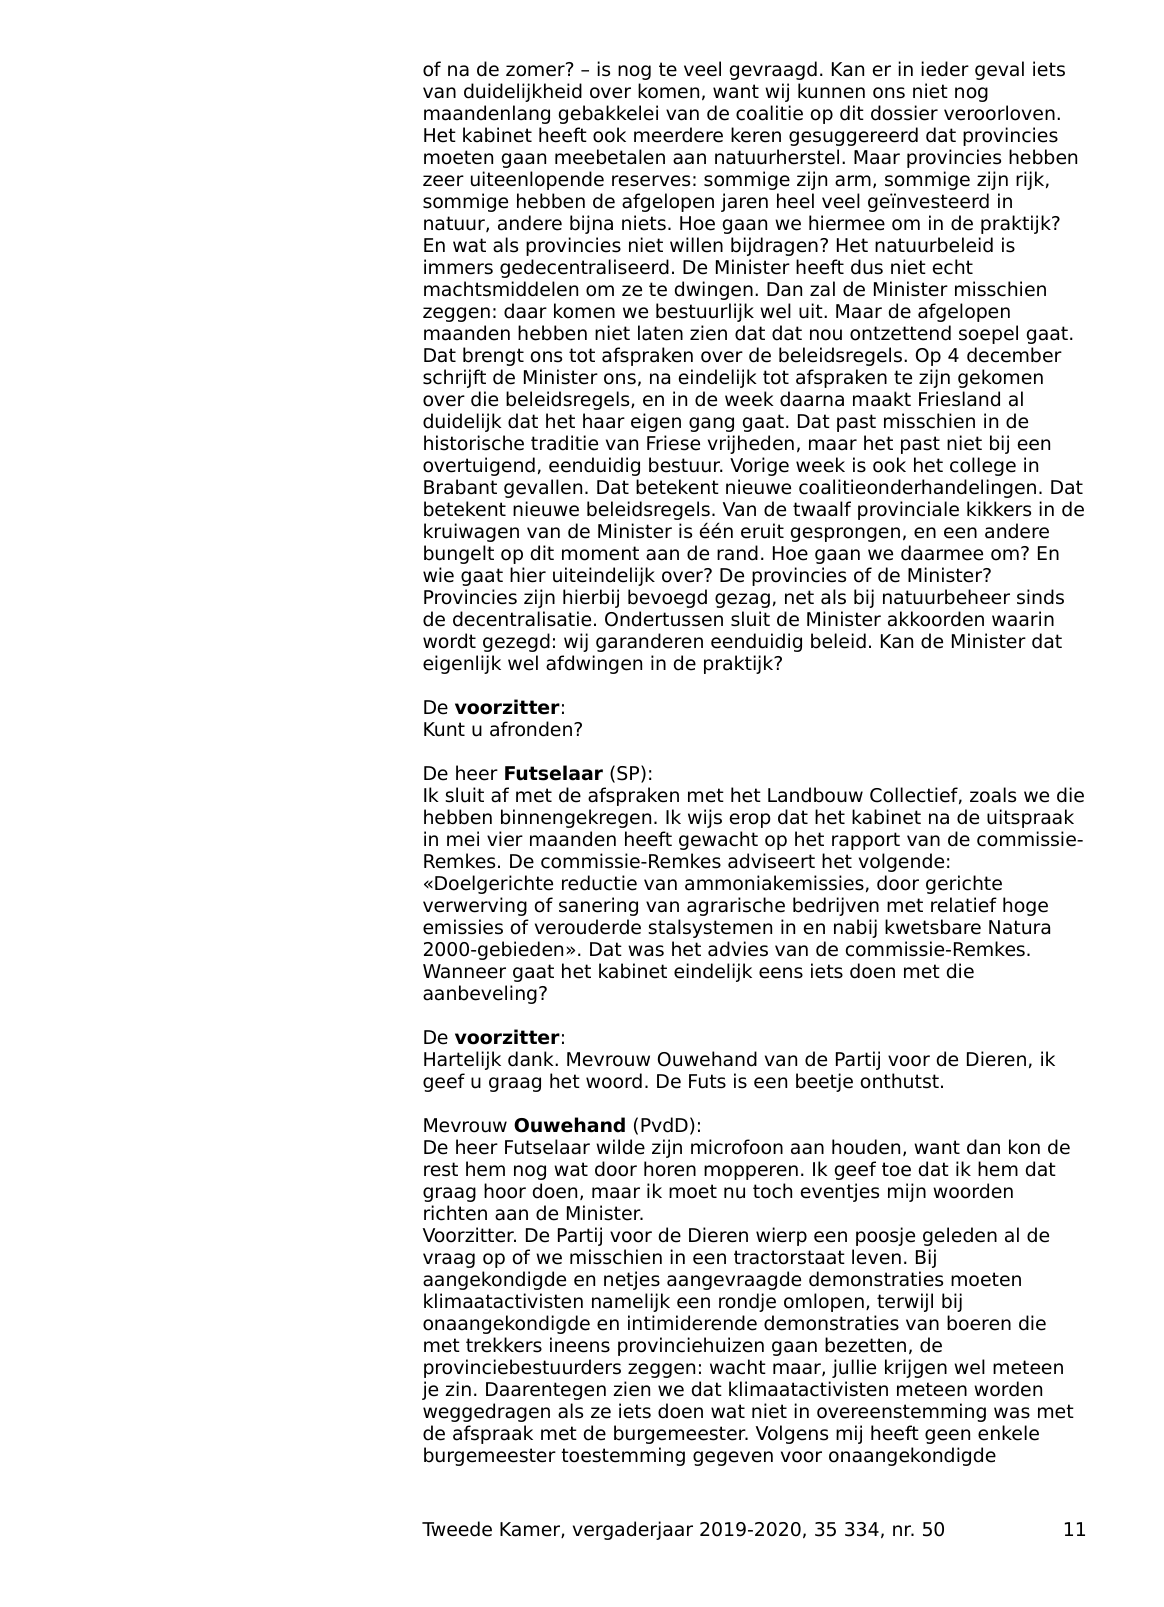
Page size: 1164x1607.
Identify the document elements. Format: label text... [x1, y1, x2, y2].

text Voorzitter. De Partij voor de Dieren wierp een poosje geleden al de vraag op of we misschien in een tractorstaat leven. Bij aangekondigde en netjes aangevraagde demonstraties moeten klimaatactivisten namelijk een rondje omlopen, terwijl bij onaangekondigde en intimiderende demonstraties van boeren die met trekkers ineens provinciehuizen gaan bezetten, de provinciebestuurders zeggen: wacht maar, jullie krijgen wel meteen je zin. Daarentegen zien we dat klimaatactivisten meteen worden weggedragen als ze iets doen wat niet in overeenstemming was met de afspraak met de burgemeester. Volgens mij heeft geen enkele burgemeester toestemming gegeven voor onaangekondigde [422, 1225, 1087, 1467]
text De heer Futselaar wilde zijn microfoon aan houden, want dan kon de rest hem nog wat door horen mopperen. Ik geef toe dat ik hem dat graag hoor doen, maar ik moet nu toch eventjes mijn woorden richten aan de Minister. [422, 1137, 1087, 1225]
text Kunt u afronden? [422, 719, 1087, 741]
text De voorzitter: [422, 1027, 1087, 1049]
text De heer Futselaar (SP): [422, 763, 1087, 785]
text Mevrouw Ouwehand (PvdD): [422, 1115, 1087, 1137]
text Hartelijk dank. Mevrouw Ouwehand van de Partij voor de Dieren, ik geef u graag het woord. De Futs is een beetje onthutst. [422, 1049, 1087, 1093]
text Het kabinet heeft ook meerdere keren gesuggereerd dat provincies moeten gaan meebetalen aan natuurherstel. Maar provincies hebben zeer uiteenlopende reserves: sommige zijn arm, sommige zijn rijk, sommige hebben de afgelopen jaren heel veel geïnvesteerd in natuur, andere bijna niets. Hoe gaan we hiermee om in de praktijk? En wat als provincies niet willen bijdragen? Het natuurbeleid is immers gedecentraliseerd. De Minister heeft dus niet echt machtsmiddelen om ze te dwingen. Dan zal de Minister misschien zeggen: daar komen we bestuurlijk wel uit. Maar de afgelopen maanden hebben niet laten zien dat dat nou ontzettend soepel gaat. [422, 125, 1087, 345]
text Dat brengt ons tot afspraken over de beleidsregels. Op 4 december schrijft de Minister ons, na eindelijk tot afspraken te zijn gekomen over die beleidsregels, en in de week daarna maakt Friesland al duidelijk dat het haar eigen gang gaat. Dat past misschien in de historische traditie van Friese vrijheden, maar het past niet bij een overtuigend, eenduidig bestuur. Vorige week is ook het college in Brabant gevallen. Dat betekent nieuwe coalitieonderhandelingen. Dat betekent nieuwe beleidsregels. Van de twaalf provinciale kikkers in de kruiwagen van de Minister is één eruit gesprongen, en een andere bungelt op dit moment aan de rand. Hoe gaan we daarmee om? En wie gaat hier uiteindelijk over? De provincies of de Minister? Provincies zijn hierbij bevoegd gezag, net als bij natuurbeheer sinds de decentralisatie. Ondertussen sluit de Minister akkoorden waarin wordt gezegd: wij garanderen eenduidig beleid. Kan de Minister dat eigenlijk wel afdwingen in de praktijk? [422, 345, 1087, 674]
text of na de zomer? – is nog te veel gevraagd. Kan er in ieder geval iets van duidelijkheid over komen, want wij kunnen ons niet nog maandenlang gebakkelei van de coalitie op dit dossier veroorloven. [422, 59, 1087, 125]
text Ik sluit af met de afspraken met het Landbouw Collectief, zoals we die hebben binnengekregen. Ik wijs erop dat het kabinet na de uitspraak in mei vier maanden heeft gewacht op het rapport van de commissie-Remkes. De commissie-Remkes adviseert het volgende: «Doelgerichte reductie van ammoniakemissies, door gerichte verwerving of sanering van agrarische bedrijven met relatief hoge emissies of verouderde stalsystemen in en nabij kwetsbare Natura 2000-gebieden». Dat was het advies van de commissie-Remkes. Wanneer gaat het kabinet eindelijk eens iets doen met die aanbeveling? [422, 785, 1087, 1004]
text De voorzitter: [422, 697, 1087, 719]
